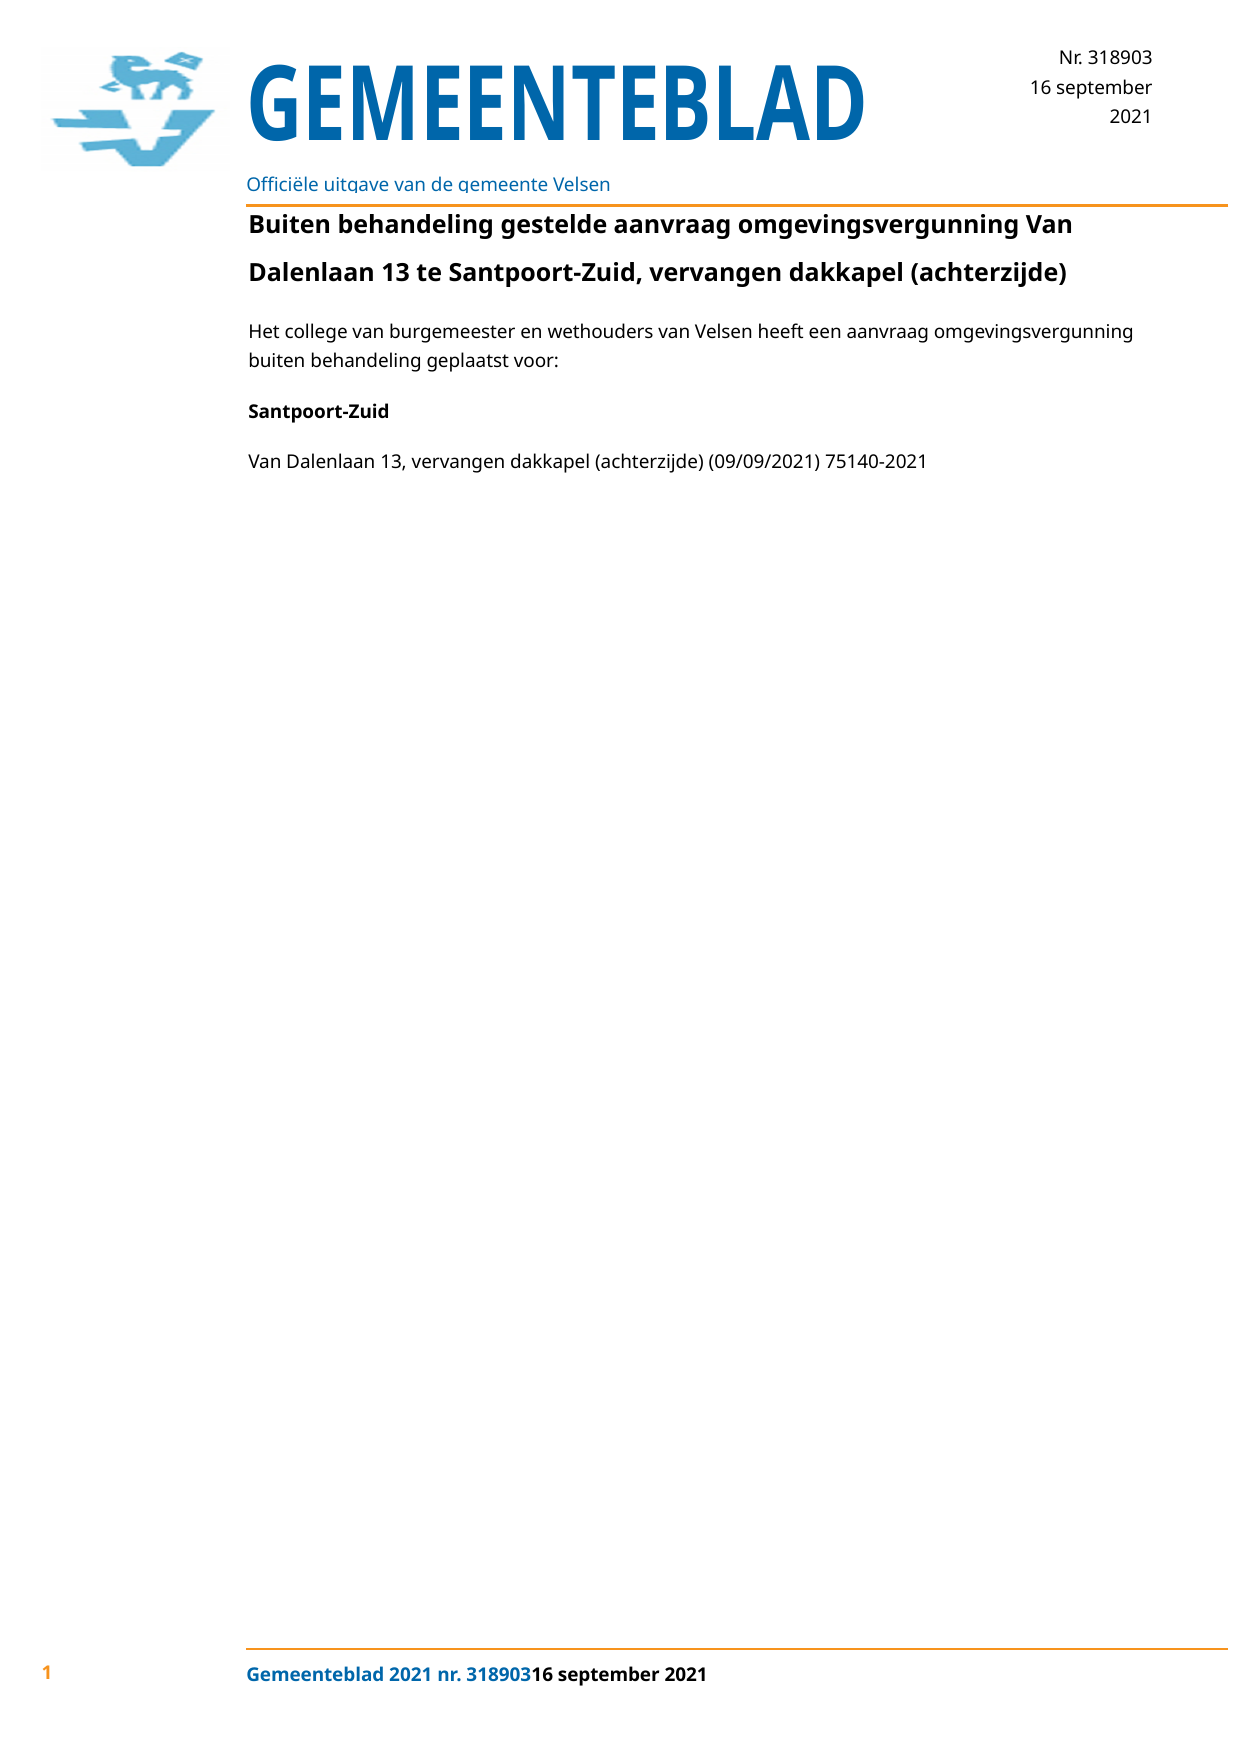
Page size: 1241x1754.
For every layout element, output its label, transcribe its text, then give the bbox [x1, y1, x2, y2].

text Buiten behandeling gestelde aanvraag omgevingsvergunning Van Dalenlaan 13 te Santpoort-Zuid, vervangen dakkapel (achterzijde) [248, 207, 1152, 288]
text Van Dalenlaan 13, vervangen dakkapel (achterzijde) (09/09/2021) 75140-2021 [248, 448, 1152, 474]
picture [41, 47, 231, 172]
text Het college van burgemeester en wethouders van Velsen heeft een aanvraag omgevingsvergunning buiten behandeling geplaatst voor: [248, 318, 1152, 373]
text Santpoort-Zuid [248, 398, 1152, 424]
